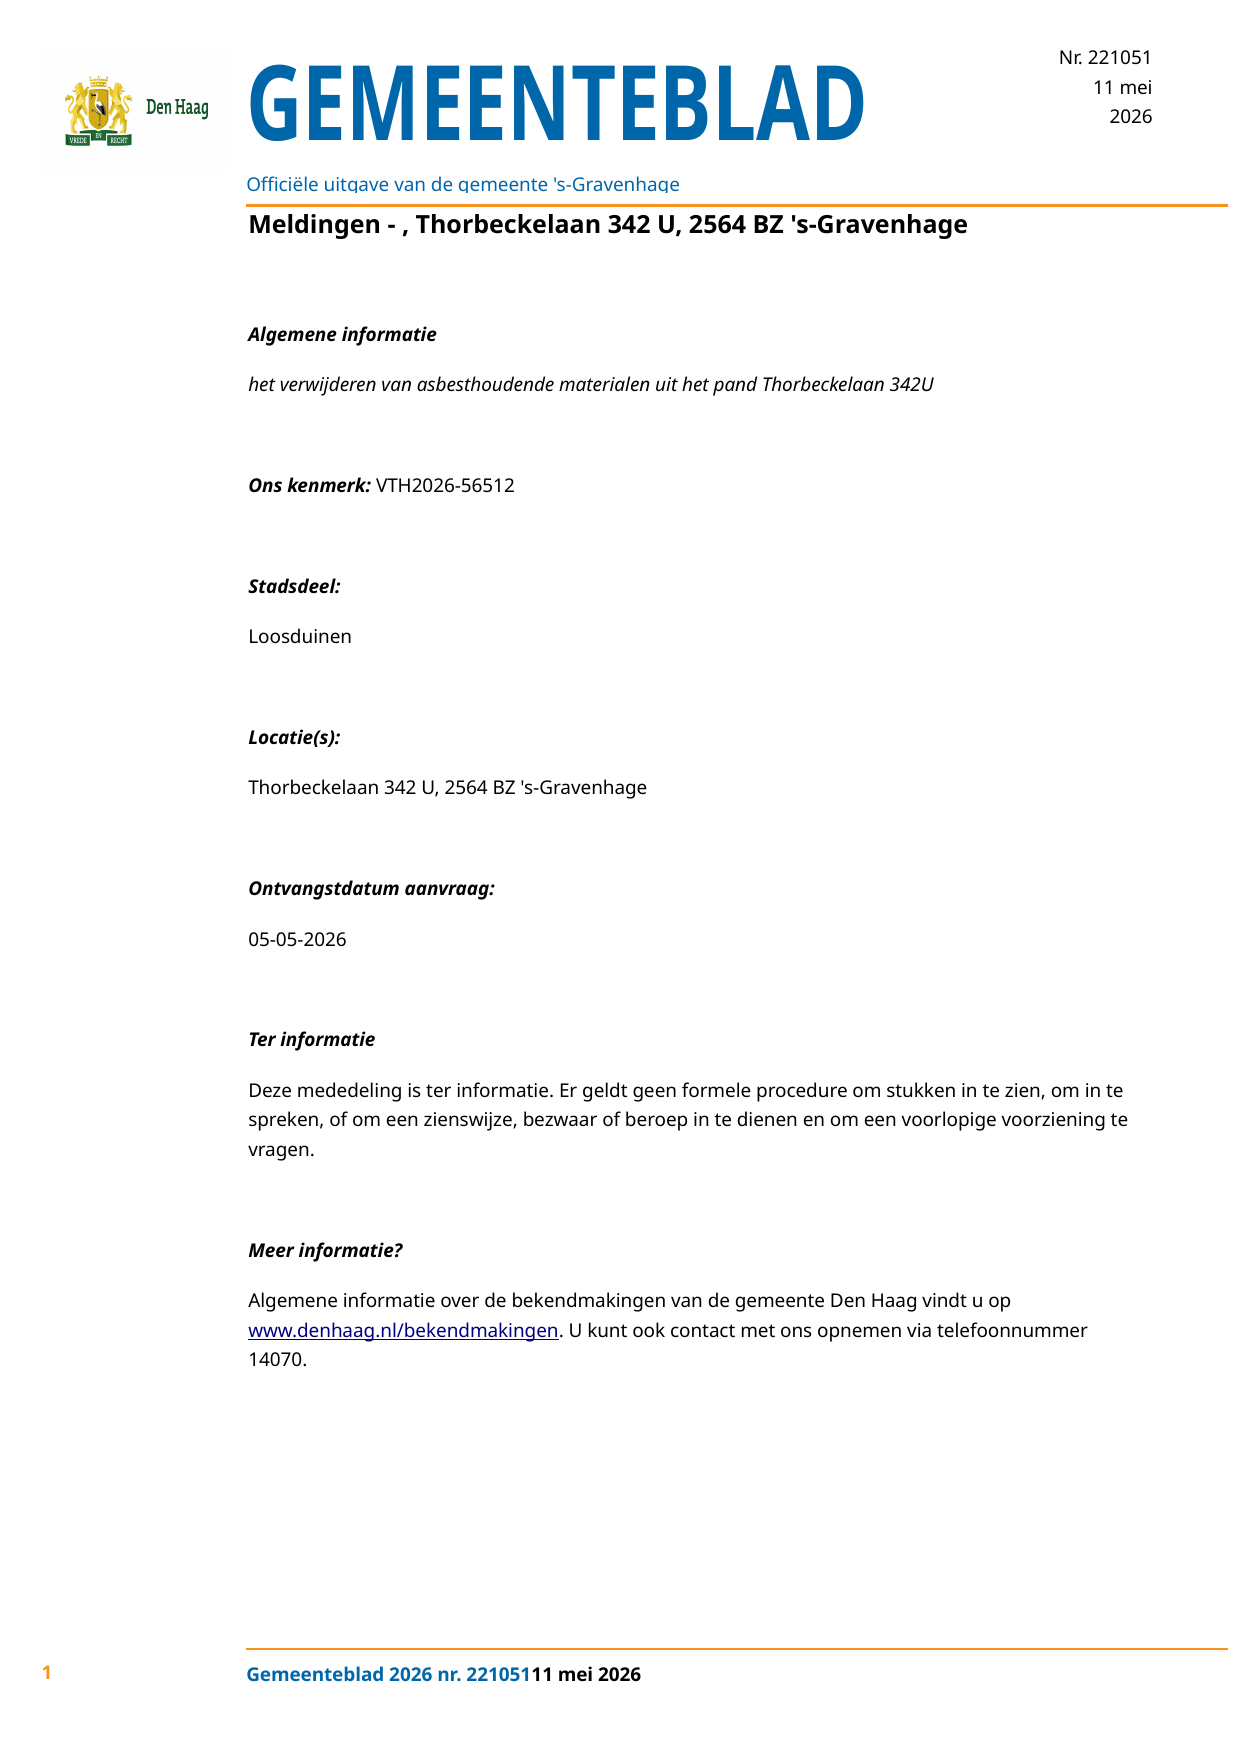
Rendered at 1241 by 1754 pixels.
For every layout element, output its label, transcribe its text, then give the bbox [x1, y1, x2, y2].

text Stadsdeel: [248, 573, 1152, 598]
text Ter informatie [248, 1027, 1152, 1052]
picture [41, 47, 231, 172]
text Algemene informatie over de bekendmakingen van de gemeente Den Haag vindt u op www.denhaag.nl/bekendmakingen. U kunt ook contact met ons opnemen via telefoonnummer 14070. [248, 1287, 1152, 1372]
text Deze mededeling is ter informatie. Er geldt geen formele procedure om stukken in te zien, om in te spreken, of om een zienswijze, bezwaar of beroep in te dienen en om een voorlopige voorziening te vragen. [248, 1077, 1152, 1162]
text Ons kenmerk: VTH2026-56512 [248, 472, 1152, 498]
text Loosduinen [248, 623, 1152, 649]
text Meer informatie? [248, 1237, 1152, 1263]
text Algemene informatie [248, 321, 1152, 346]
text het verwijderen van asbesthoudende materialen uit het pand Thorbeckelaan 342U [248, 371, 1152, 397]
text Thorbeckelaan 342 U, 2564 BZ 's-Gravenhage [248, 774, 1152, 800]
text Locatie(s): [248, 724, 1152, 750]
text Meldingen - , Thorbeckelaan 342 U, 2564 BZ 's-Gravenhage [248, 207, 1152, 241]
text Ontvangstdatum aanvraag: [248, 875, 1152, 901]
text 05-05-2026 [248, 926, 1152, 951]
